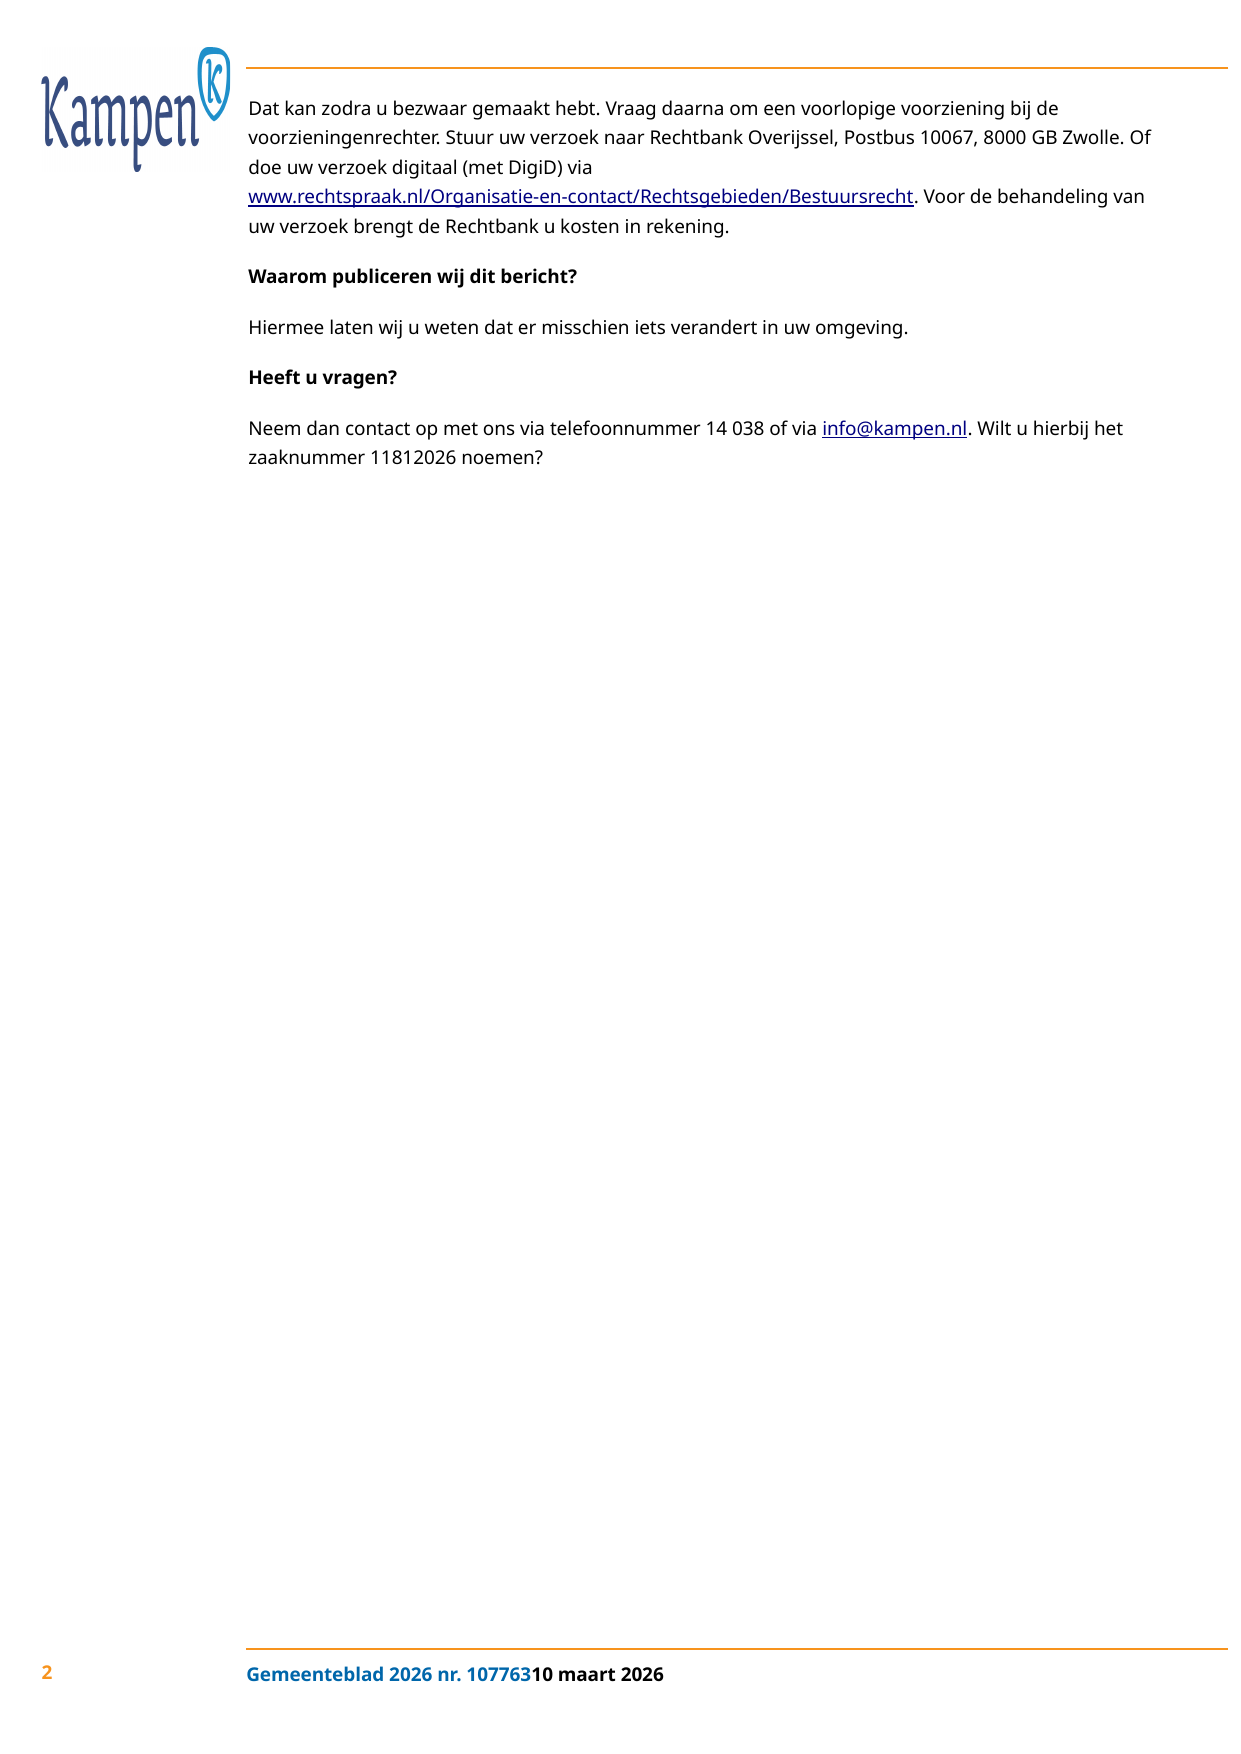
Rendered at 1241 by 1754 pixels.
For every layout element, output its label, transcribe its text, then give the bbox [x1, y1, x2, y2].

text Dat kan zodra u bezwaar gemaakt hebt. Vraag daarna om een voorlopige voorziening bij de voorzieningenrechter. Stuur uw verzoek naar Rechtbank Overijssel, Postbus 10067, 8000 GB Zwolle. Of doe uw verzoek digitaal (met DigiD) via www.rechtspraak.nl/Organisatie-en-contact/Rechtsgebieden/Bestuursrecht. Voor de behandeling van uw verzoek brengt de Rechtbank u kosten in rekening. [248, 95, 1152, 239]
picture [41, 47, 231, 172]
text Waarom publiceren wij dit bericht? [248, 263, 1152, 289]
text Neem dan contact op met ons via telefoonnummer 14 038 of via info@kampen.nl. Wilt u hierbij het zaaknummer 11812026 noemen? [248, 415, 1152, 470]
text Heeft u vragen? [248, 364, 1152, 390]
text Hiermee laten wij u weten dat er misschien iets verandert in uw omgeving. [248, 314, 1152, 340]
